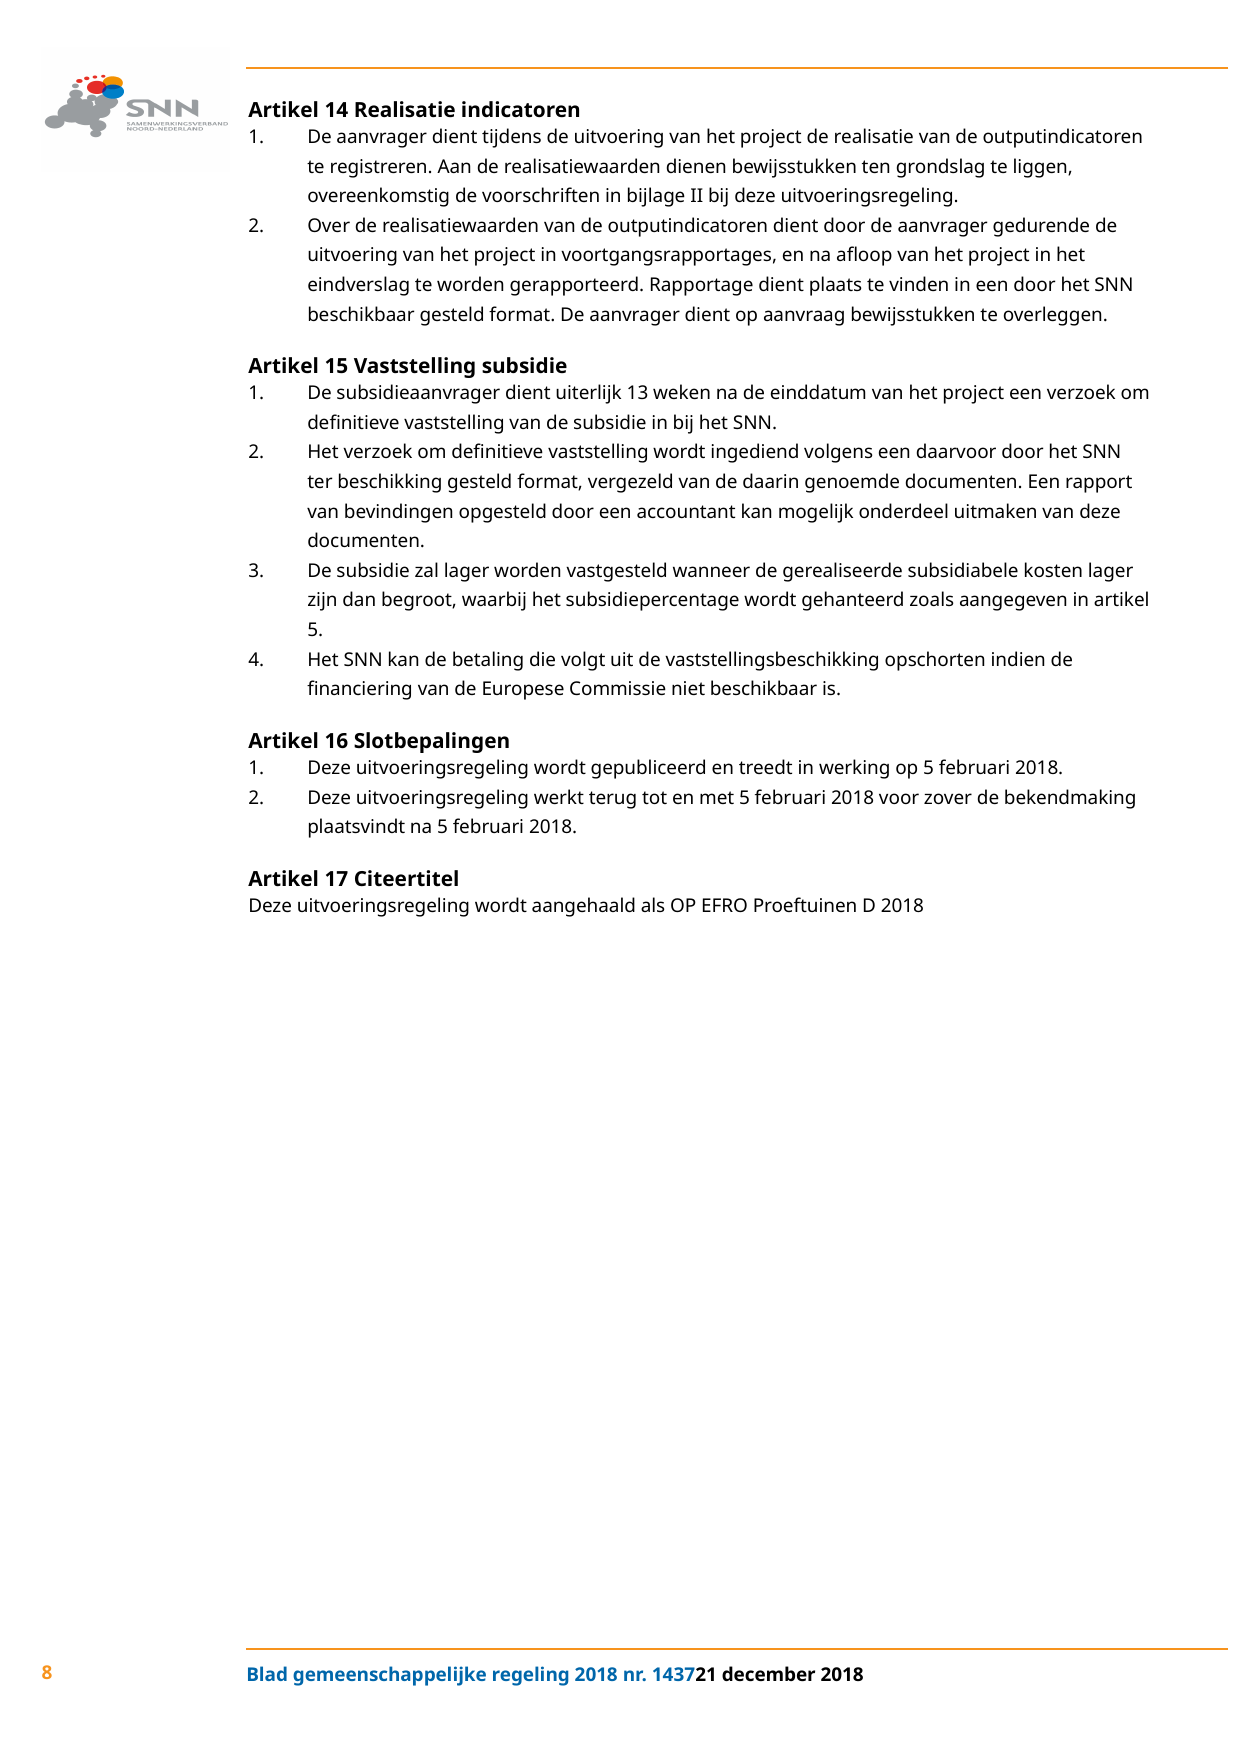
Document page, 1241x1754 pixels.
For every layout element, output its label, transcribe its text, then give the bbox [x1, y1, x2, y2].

list De subsidie zal lager worden vastgesteld wanneer de gerealiseerde subsidiabele kosten lager zijn dan begroot, waarbij het subsidiepercentage wordt gehanteerd zoals aangegeven in artikel 5. [248, 557, 1152, 642]
list Over de realisatiewaarden van de outputindicatoren dient door de aanvrager gedurende de uitvoering van het project in voortgangsrapportages, en na afloop van het project in het eindverslag te worden gerapporteerd. Rapportage dient plaats te vinden in een door het SNN beschikbaar gesteld format. De aanvrager dient op aanvraag bewijsstukken te overleggen. [248, 212, 1152, 326]
list Deze uitvoeringsregeling wordt gepubliceerd en treedt in werking op 5 februari 2018. [248, 754, 1152, 780]
picture [41, 47, 231, 172]
text Artikel 16 Slotbepalingen [248, 726, 1152, 754]
list Het SNN kan de betaling die volgt uit de vaststellingsbeschikking opschorten indien de financiering van de Europese Commissie niet beschikbaar is. [248, 646, 1152, 701]
list De aanvrager dient tijdens de uitvoering van het project de realisatie van de outputindicatoren te registreren. Aan de realisatiewaarden dienen bewijsstukken ten grondslag te liggen, overeenkomstig de voorschriften in bijlage II bij deze uitvoeringsregeling. [248, 123, 1152, 208]
text Artikel 15 Vaststelling subsidie [248, 351, 1152, 379]
text Artikel 17 Citeertitel [248, 864, 1152, 892]
list Het verzoek om definitieve vaststelling wordt ingediend volgens een daarvoor door het SNN ter beschikking gesteld format, vergezeld van de daarin genoemde documenten. Een rapport van bevindingen opgesteld door een accountant kan mogelijk onderdeel uitmaken van deze documenten. [248, 439, 1152, 553]
text Artikel 14 Realisatie indicatoren [248, 95, 1152, 123]
list De subsidieaanvrager dient uiterlijk 13 weken na de einddatum van het project een verzoek om definitieve vaststelling van de subsidie in bij het SNN. [248, 379, 1152, 435]
text Deze uitvoeringsregeling wordt aangehaald als OP EFRO Proeftuinen D 2018 [248, 892, 1152, 918]
list Deze uitvoeringsregeling werkt terug tot en met 5 februari 2018 voor zover de bekendmaking plaatsvindt na 5 februari 2018. [248, 784, 1152, 839]
